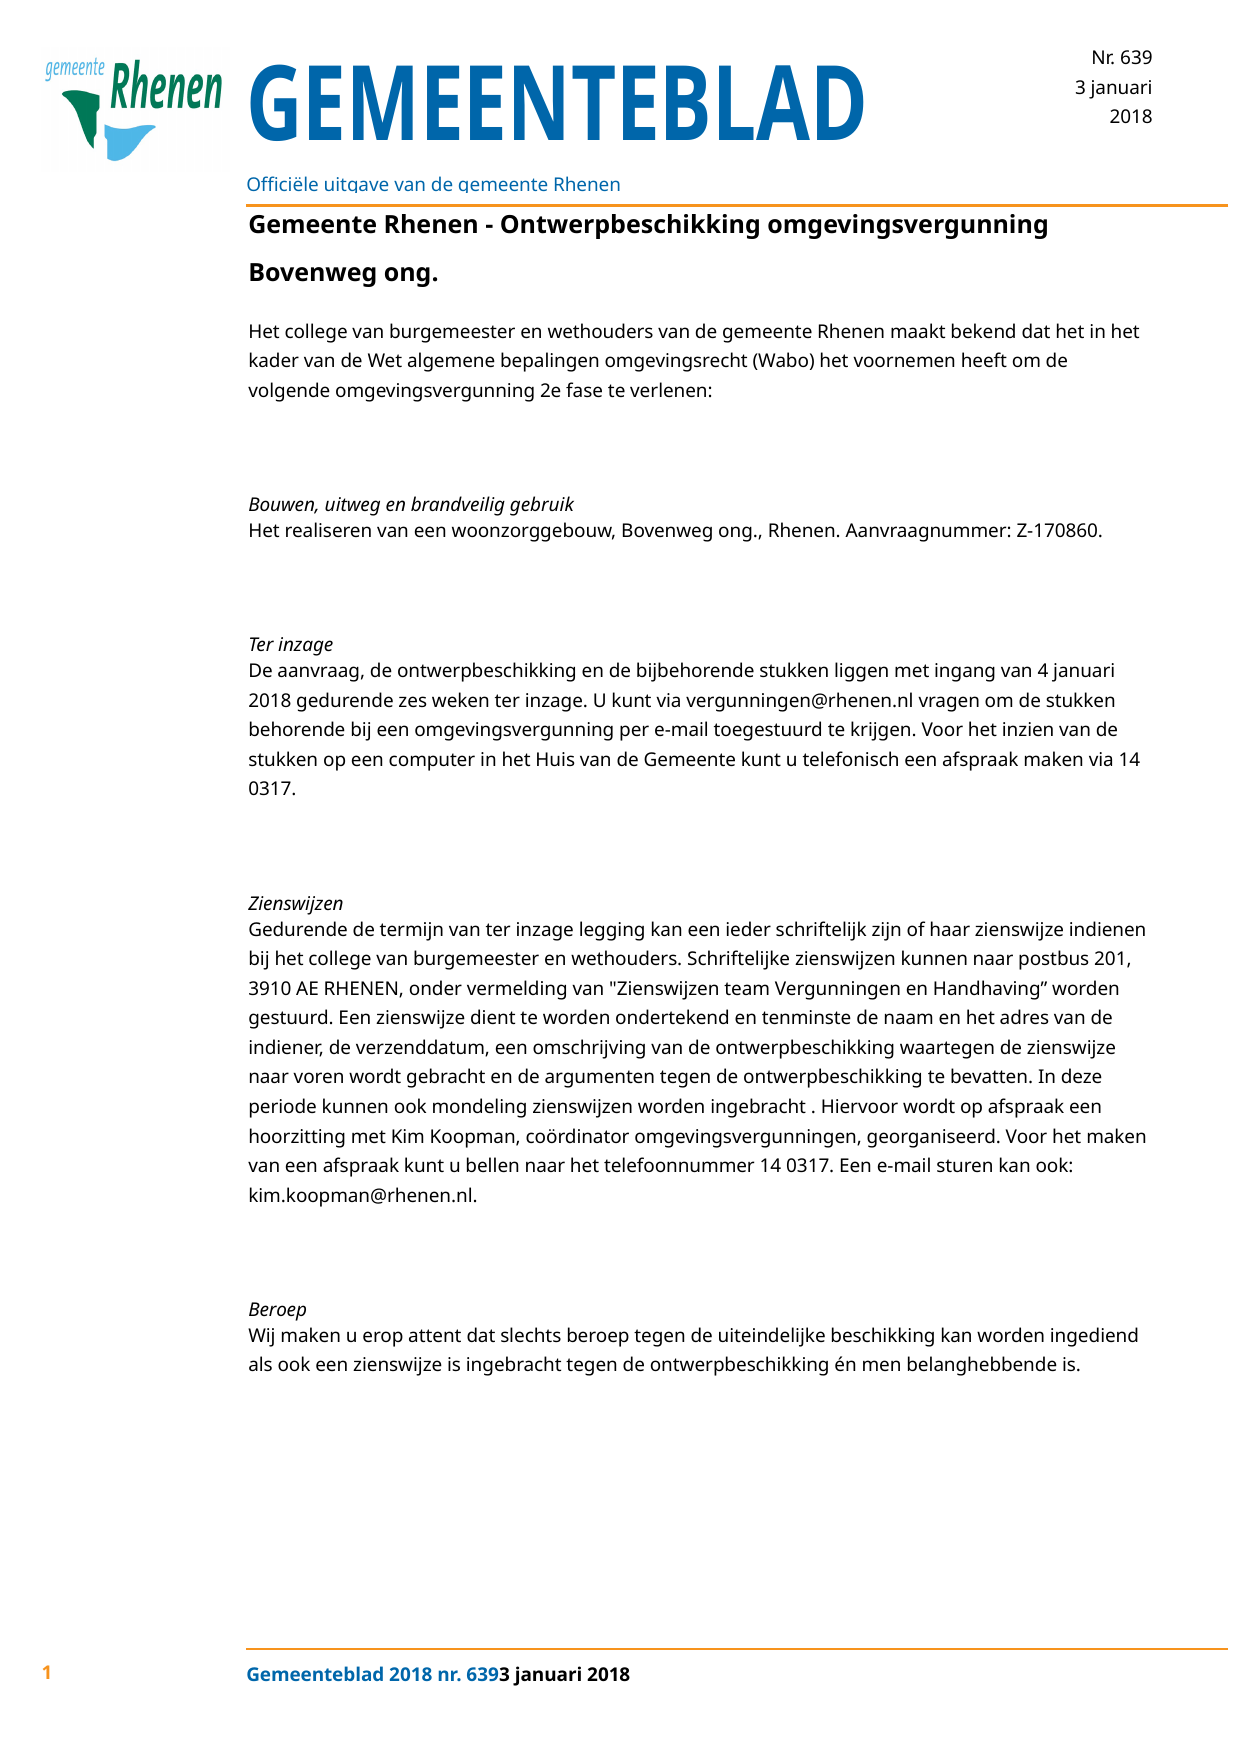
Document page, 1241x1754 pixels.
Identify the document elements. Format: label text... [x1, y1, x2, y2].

text Wij maken u erop attent dat slechts beroep tegen de uiteindelijke beschikking kan worden ingediend als ook een zienswijze is ingebracht tegen de ontwerpbeschikking én men belanghebbende is. [248, 1322, 1152, 1377]
text Bouwen, uitweg en brandveilig gebruik [248, 491, 1152, 517]
text De aanvraag, de ontwerpbeschikking en de bijbehorende stukken liggen met ingang van 4 januari 2018 gedurende zes weken ter inzage. U kunt via vergunningen@rhenen.nl vragen om de stukken behorende bij een omgevingsvergunning per e-mail toegestuurd te krijgen. Voor het inzien van de stukken op een computer in het Huis van de Gemeente kunt u telefonisch een afspraak maken via 14 0317. [248, 657, 1152, 801]
text Beroep [248, 1296, 1152, 1322]
text Zienswijzen [248, 890, 1152, 916]
text Gemeente Rhenen - Ontwerpbeschikking omgevingsvergunning Bovenweg ong. [248, 207, 1152, 288]
text Ter inzage [248, 632, 1152, 657]
text Het college van burgemeester en wethouders van de gemeente Rhenen maakt bekend dat het in het kader van de Wet algemene bepalingen omgevingsrecht (Wabo) het voornemen heeft om de volgende omgevingsvergunning 2e fase te verlenen: [248, 318, 1152, 403]
text Het realiseren van een woonzorggebouw, Bovenweg ong., Rhenen. Aanvraagnummer: Z-170860. [248, 517, 1152, 543]
text Gedurende de termijn van ter inzage legging kan een ieder schriftelijk zijn of haar zienswijze indienen bij het college van burgemeester en wethouders. Schriftelijke zienswijzen kunnen naar postbus 201, 3910 AE RHENEN, onder vermelding van "Zienswijzen team Vergunningen en Handhaving” worden gestuurd. Een zienswijze dient te worden ondertekend en tenminste de naam en het adres van de indiener, de verzenddatum, een omschrijving van de ontwerpbeschikking waartegen de zienswijze naar voren wordt gebracht en de argumenten tegen de ontwerpbeschikking te bevatten. In deze periode kunnen ook mondeling zienswijzen worden ingebracht . Hiervoor wordt op afspraak een hoorzitting met Kim Koopman, coördinator omgevingsvergunningen, georganiseerd. Voor het maken van een afspraak kunt u bellen naar het telefoonnummer 14 0317. Een e-mail sturen kan ook: kim.koopman@rhenen.nl. [248, 916, 1152, 1208]
picture [41, 47, 231, 172]
